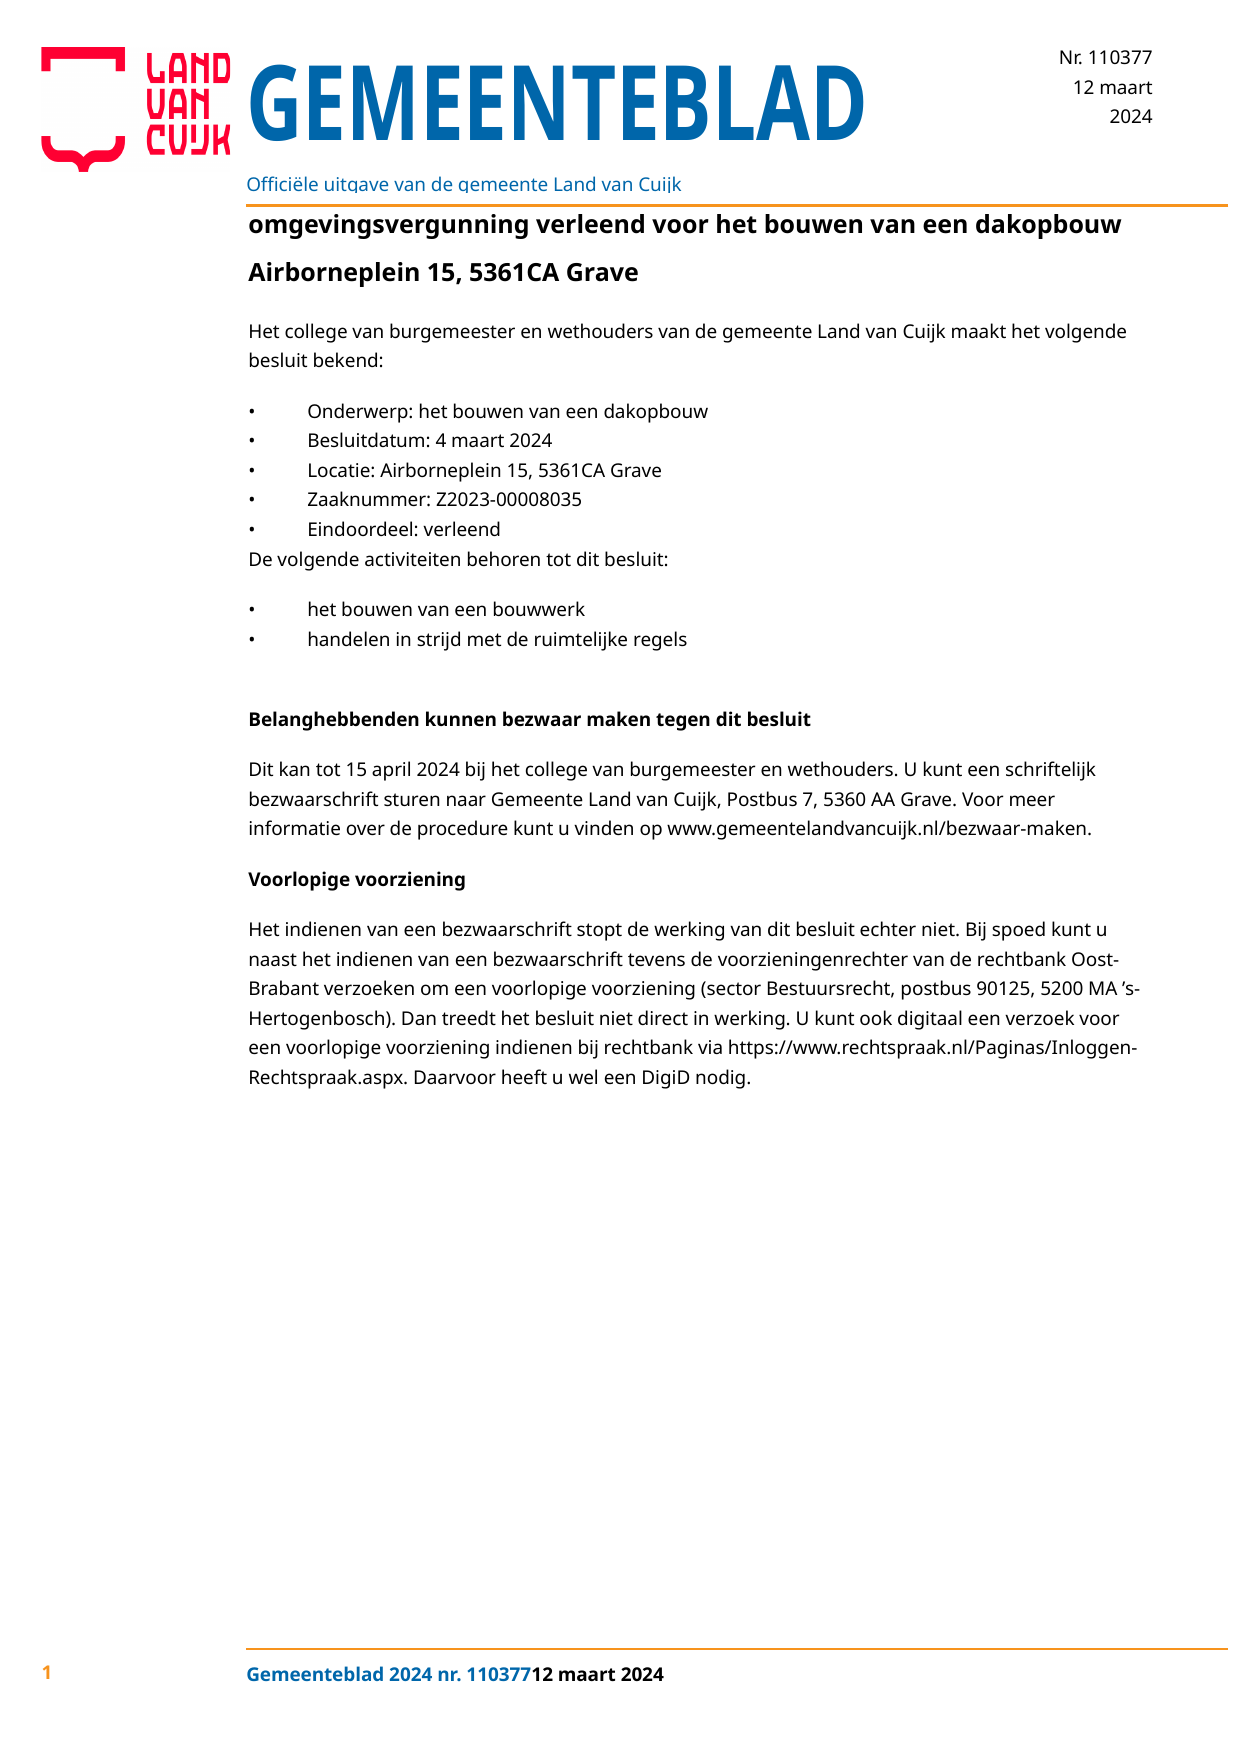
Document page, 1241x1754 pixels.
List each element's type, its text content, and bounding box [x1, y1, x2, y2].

list Zaaknummer: Z2023-00008035 [248, 487, 1152, 512]
text Het indienen van een bezwaarschrift stopt de werking van dit besluit echter niet. Bij spoed kunt u naast het indienen van een bezwaarschrift tevens de voorzieningenrechter van de rechtbank Oost-Brabant verzoeken om een voorlopige voorziening (sector Bestuursrecht, postbus 90125, 5200 MA ’s-Hertogenbosch). Dan treedt het besluit niet direct in werking. U kunt ook digitaal een verzoek voor een voorlopige voorziening indienen bij rechtbank via https://www.rechtspraak.nl/Paginas/Inloggen-Rechtspraak.aspx. Daarvoor heeft u wel een DigiD nodig. [248, 916, 1152, 1090]
text Voorlopige voorziening [248, 866, 1152, 892]
picture [41, 47, 231, 172]
text Belanghebbenden kunnen bezwaar maken tegen dit besluit [248, 706, 1152, 732]
text omgevingsvergunning verleend voor het bouwen van een dakopbouw Airborneplein 15, 5361CA Grave [248, 207, 1152, 288]
text Het college van burgemeester en wethouders van de gemeente Land van Cuijk maakt het volgende besluit bekend: [248, 318, 1152, 373]
list het bouwen van een bouwwerk [248, 596, 1152, 622]
list Locatie: Airborneplein 15, 5361CA Grave [248, 457, 1152, 483]
text De volgende activiteiten behoren tot dit besluit: [248, 546, 1152, 572]
list Besluitdatum: 4 maart 2024 [248, 427, 1152, 453]
list Onderwerp: het bouwen van een dakopbouw [248, 398, 1152, 424]
list handelen in strijd met de ruimtelijke regels [248, 626, 1152, 652]
list Eindoordeel: verleend [248, 516, 1152, 542]
text Dit kan tot 15 april 2024 bij het college van burgemeester en wethouders. U kunt een schriftelijk bezwaarschrift sturen naar Gemeente Land van Cuijk, Postbus 7, 5360 AA Grave. Voor meer informatie over de procedure kunt u vinden op www.gemeentelandvancuijk.nl/bezwaar-maken. [248, 756, 1152, 841]
